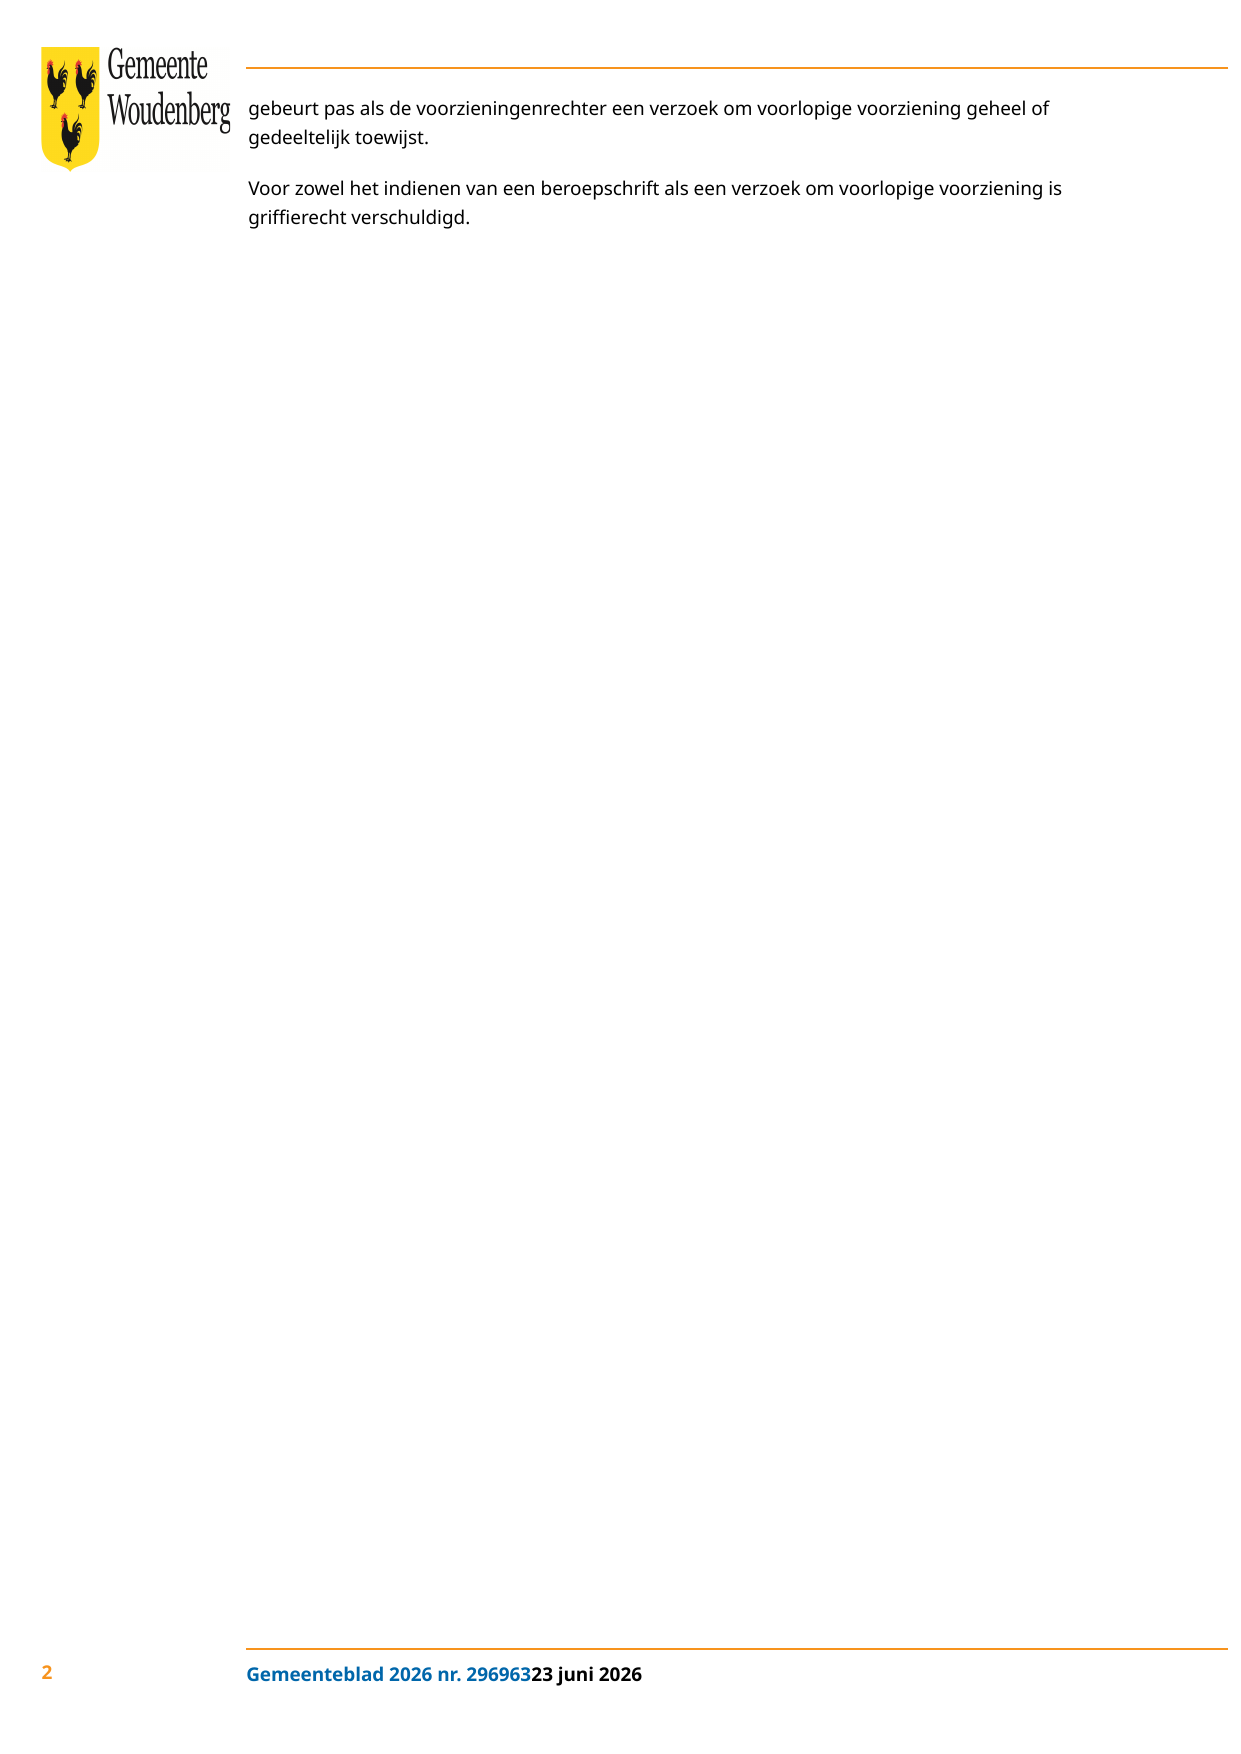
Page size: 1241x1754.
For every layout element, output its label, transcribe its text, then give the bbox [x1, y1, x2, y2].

text gebeurt pas als de voorzieningenrechter een verzoek om voorlopige voorziening geheel of gedeeltelijk toewijst. [248, 95, 1152, 150]
picture [41, 47, 231, 172]
text Voor zowel het indienen van een beroepschrift als een verzoek om voorlopige voorziening is griffierecht verschuldigd. [248, 175, 1152, 230]
